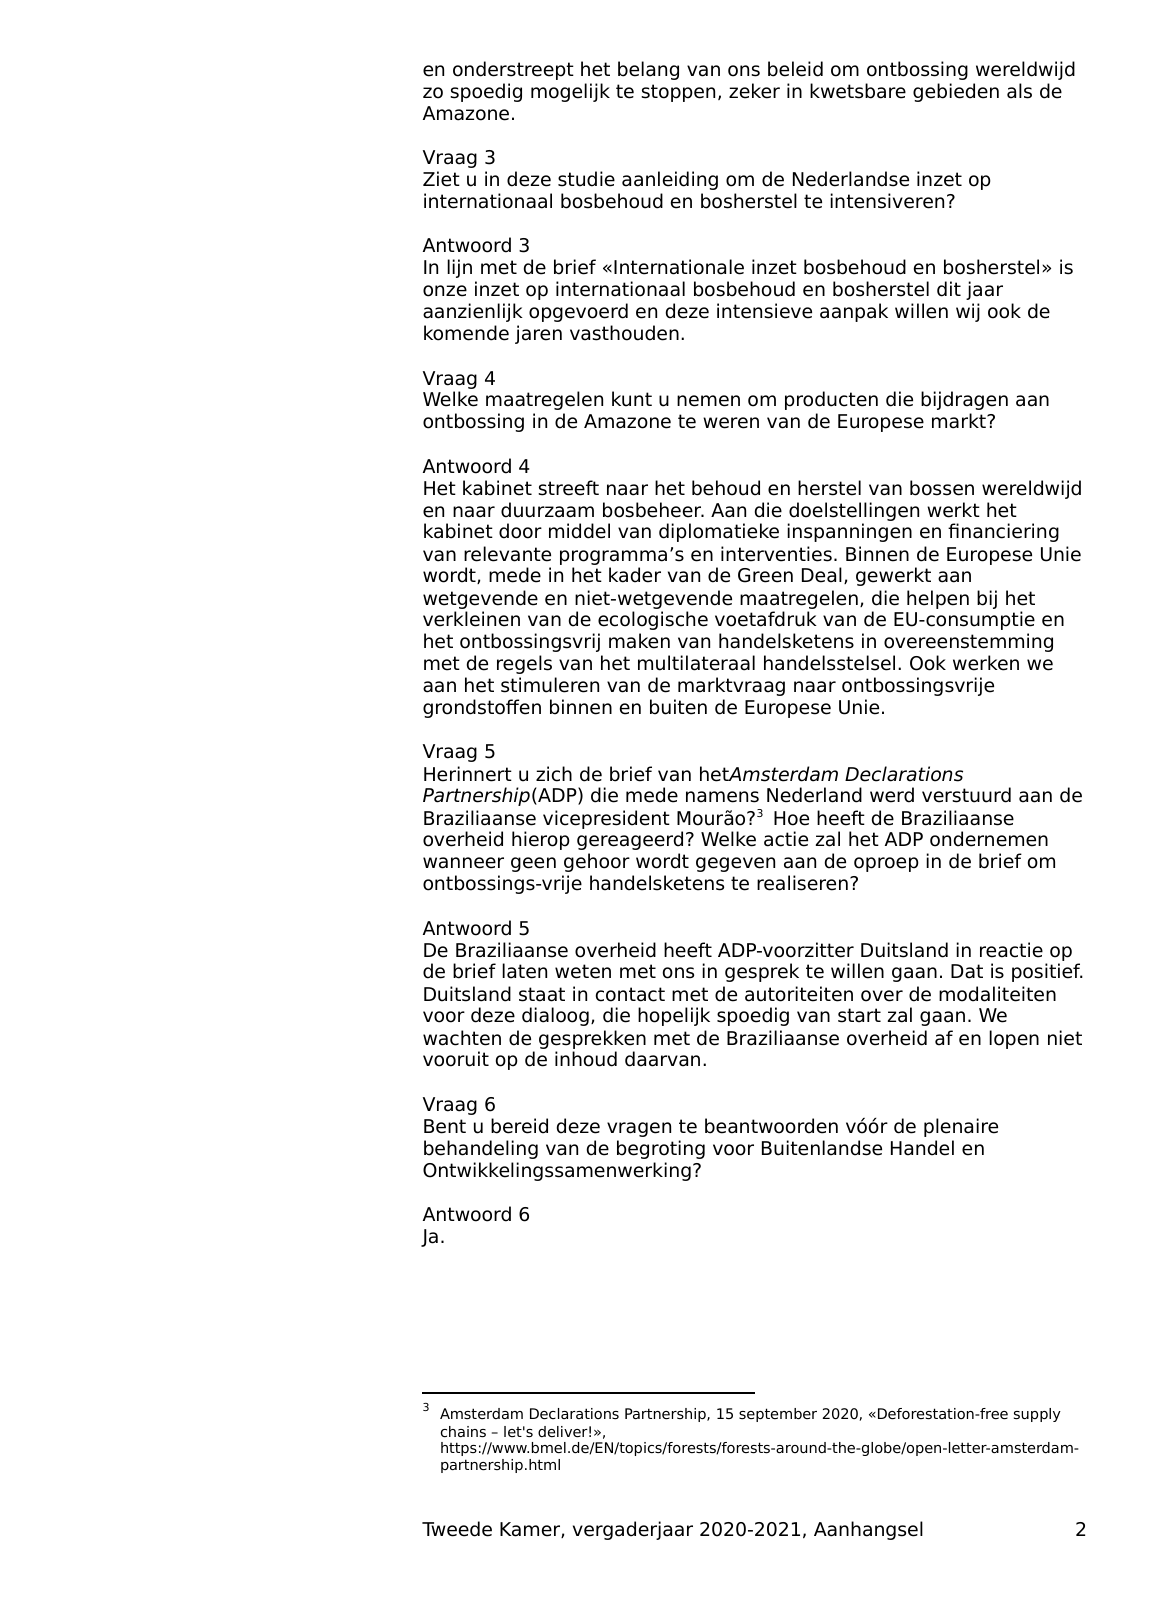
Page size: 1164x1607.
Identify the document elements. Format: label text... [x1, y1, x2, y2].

text Vraag 3 [422, 147, 1087, 169]
text In lijn met de brief «Internationale inzet bosbehoud en bosherstel» is onze inzet op internationaal bosbehoud en bosherstel dit jaar aanzienlijk opgevoerd en deze intensieve aanpak willen wij ook de komende jaren vasthouden. [422, 257, 1087, 345]
text De Braziliaanse overheid heeft ADP-voorzitter Duitsland in reactie op de brief laten weten met ons in gesprek te willen gaan. Dat is positief. Duitsland staat in contact met de autoriteiten over de modaliteiten voor deze dialoog, die hopelijk spoedig van start zal gaan. We wachten de gesprekken met de Braziliaanse overheid af en lopen niet vooruit op de inhoud daarvan. [422, 939, 1087, 1071]
text Ziet u in deze studie aanleiding om de Nederlandse inzet op internationaal bosbehoud en bosherstel te intensiveren? [422, 169, 1087, 213]
text Antwoord 5 [422, 917, 1087, 939]
text Ja. [422, 1226, 1087, 1248]
text Welke maatregelen kunt u nemen om producten die bijdragen aan ontbossing in de Amazone te weren van de Europese markt? [422, 389, 1087, 433]
text Antwoord 4 [422, 456, 1087, 477]
text Vraag 4 [422, 367, 1087, 389]
text Vraag 6 [422, 1093, 1087, 1116]
text Amsterdam Declarations Partnership, 15 september 2020, «Deforestation-free supply chains – let's deliver!», https://www.bmel.de/EN/topics/forests/forests-around-the-globe/open-letter-amsterdam-partnership.html [422, 1402, 1087, 1474]
text en onderstreept het belang van ons beleid om ontbossing wereldwijd zo spoedig mogelijk te stoppen, zeker in kwetsbare gebieden als de Amazone. [422, 59, 1087, 125]
text Antwoord 6 [422, 1204, 1087, 1226]
text Herinnert u zich de brief van hetAmsterdam Declarations Partnership(ADP) die mede namens Nederland werd verstuurd aan de Braziliaanse vicepresident Mourão? Hoe heeft de Braziliaanse overheid hierop gereageerd? Welke actie zal het ADP ondernemen wanneer geen gehoor wordt gegeven aan de oproep in de brief om ontbossings-vrije handelsketens te realiseren? [422, 763, 1087, 895]
text Bent u bereid deze vragen te beantwoorden vóór de plenaire behandeling van de begroting voor Buitenlandse Handel en Ontwikkelingssamenwerking? [422, 1116, 1087, 1181]
text Het kabinet streeft naar het behoud en herstel van bossen wereldwijd en naar duurzaam bosbeheer. Aan die doelstellingen werkt het kabinet door middel van diplomatieke inspanningen en financiering van relevante programma’s en interventies. Binnen de Europese Unie wordt, mede in het kader van de Green Deal, gewerkt aan wetgevende en niet-wetgevende maatregelen, die helpen bij het verkleinen van de ecologische voetafdruk van de EU-consumptie en het ontbossingsvrij maken van handelsketens in overeenstemming met de regels van het multilateraal handelsstelsel. Ook werken we aan het stimuleren van de marktvraag naar ontbossingsvrije grondstoffen binnen en buiten de Europese Unie. [422, 477, 1087, 719]
text Antwoord 3 [422, 235, 1087, 257]
text Vraag 5 [422, 741, 1087, 763]
